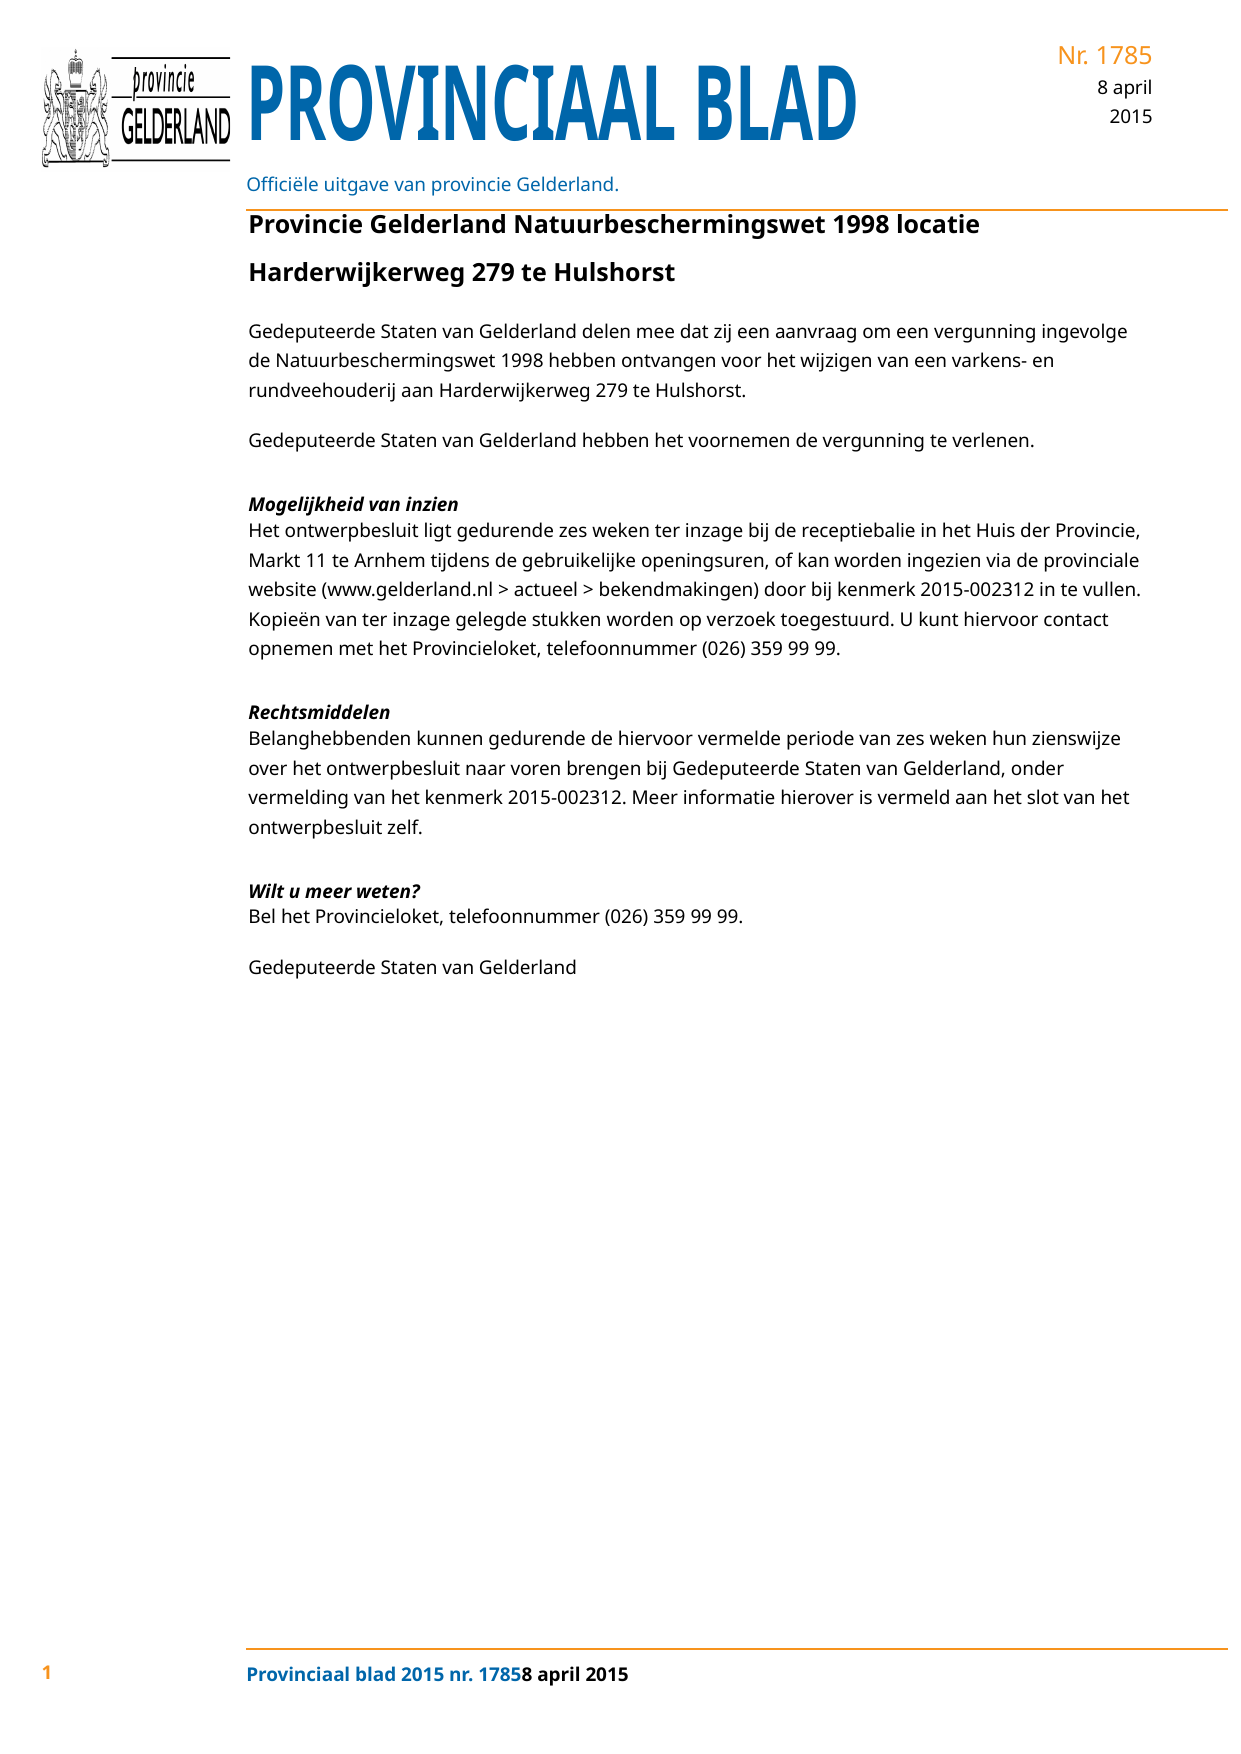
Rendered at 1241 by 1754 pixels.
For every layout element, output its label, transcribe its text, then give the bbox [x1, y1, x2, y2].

text Bel het Provincieloket, telefoonnummer (026) 359 99 99. [248, 904, 1152, 929]
text Gedeputeerde Staten van Gelderland hebben het voornemen de vergunning te verlenen. [248, 427, 1152, 453]
text Mogelijkheid van inzien [248, 491, 1152, 517]
text Gedeputeerde Staten van Gelderland [248, 954, 1152, 980]
text Rechtsmiddelen [248, 699, 1152, 725]
text Gedeputeerde Staten van Gelderland delen mee dat zij een aanvraag om een vergunning ingevolge de Natuurbeschermingswet 1998 hebben ontvangen voor het wijzigen van een varkens- en rundveehouderij aan Harderwijkerweg 279 te Hulshorst. [248, 318, 1152, 403]
text Het ontwerpbesluit ligt gedurende zes weken ter inzage bij de receptiebalie in het Huis der Provincie, Markt 11 te Arnhem tijdens de gebruikelijke openingsuren, of kan worden ingezien via de provinciale website (www.gelderland.nl > actueel > bekendmakingen) door bij kenmerk 2015-002312 in te vullen. Kopieën van ter inzage gelegde stukken worden op verzoek toegestuurd. U kunt hiervoor contact opnemen met het Provincieloket, telefoonnummer (026) 359 99 99. [248, 517, 1152, 661]
text Belanghebbenden kunnen gedurende de hiervoor vermelde periode van zes weken hun zienswijze over het ontwerpbesluit naar voren brengen bij Gedeputeerde Staten van Gelderland, onder vermelding van het kenmerk 2015-002312. Meer informatie hierover is vermeld aan het slot van het ontwerpbesluit zelf. [248, 725, 1152, 840]
text Provincie Gelderland Natuurbeschermingswet 1998 locatie Harderwijkerweg 279 te Hulshorst [248, 211, 1152, 288]
picture [41, 47, 231, 172]
text Wilt u meer weten? [248, 878, 1152, 904]
